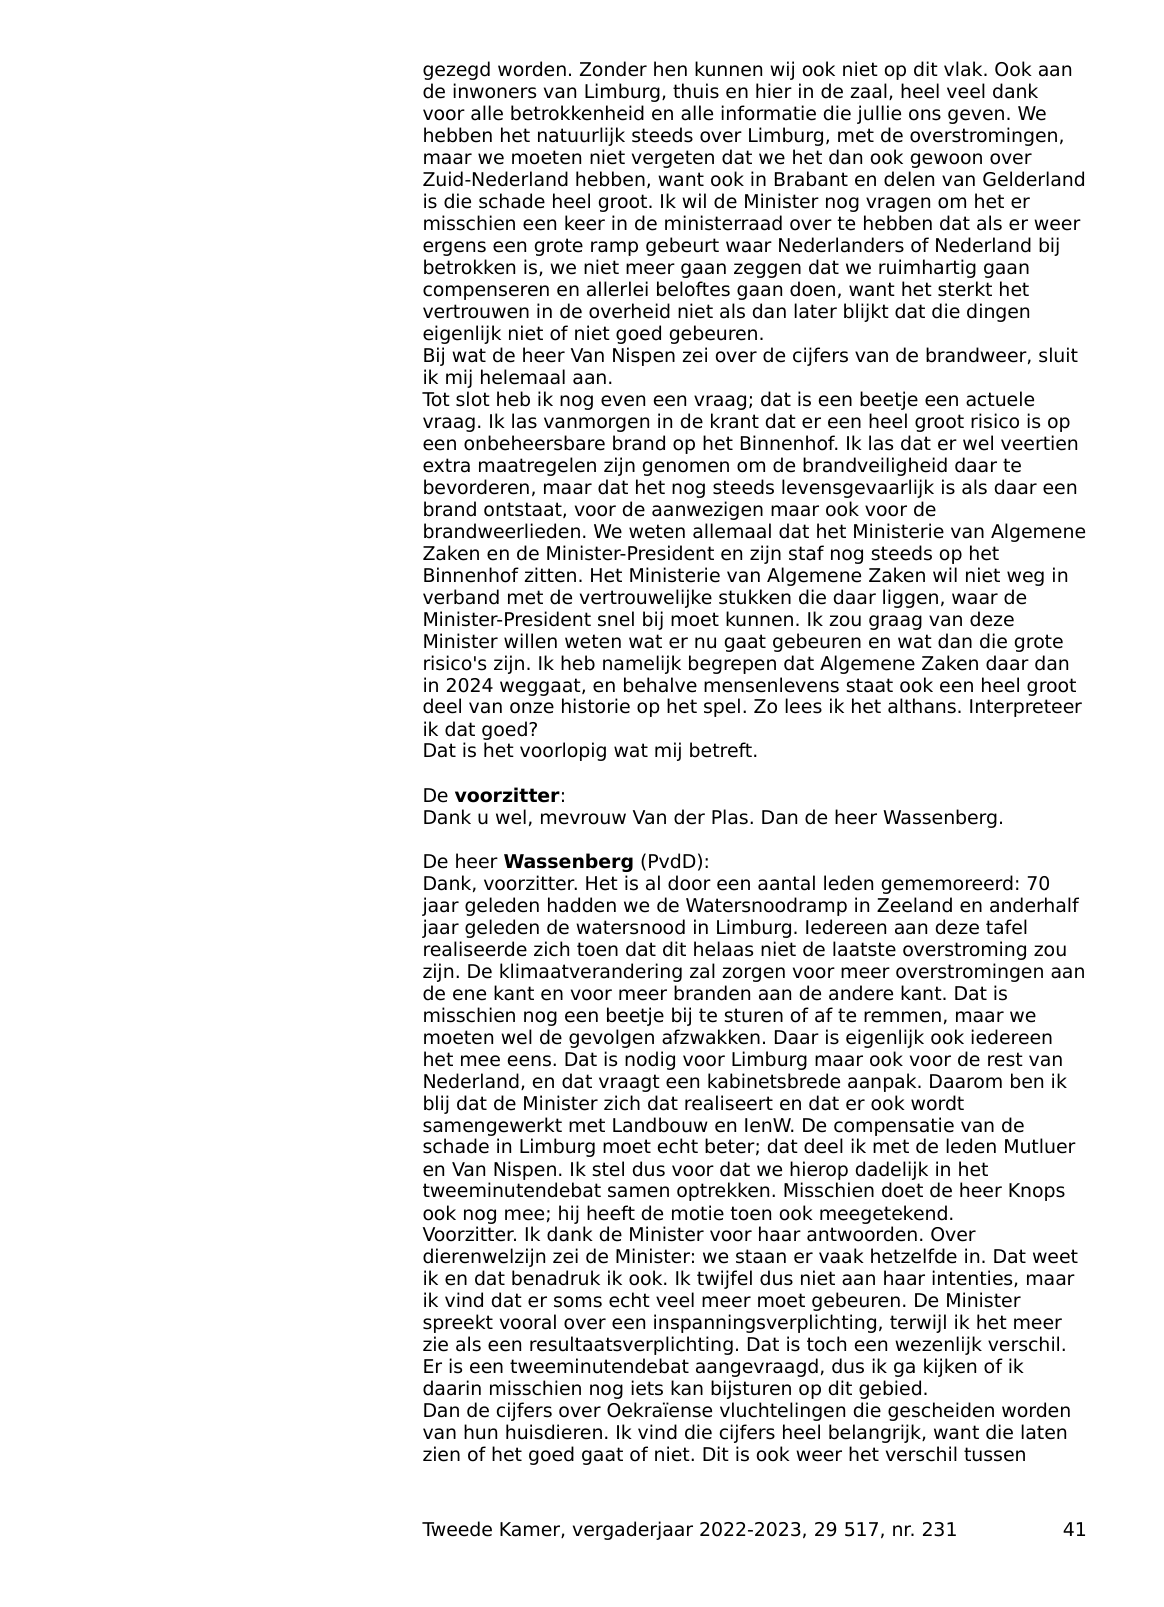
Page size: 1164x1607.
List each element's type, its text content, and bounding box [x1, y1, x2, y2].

text Voorzitter. Ik dank de Minister voor haar antwoorden. Over dierenwelzijn zei de Minister: we staan er vaak hetzelfde in. Dat weet ik en dat benadruk ik ook. Ik twijfel dus niet aan haar intenties, maar ik vind dat er soms echt veel meer moet gebeuren. De Minister spreekt vooral over een inspanningsverplichting, terwijl ik het meer zie als een resultaatsverplichting. Dat is toch een wezenlijk verschil. Er is een tweeminutendebat aangevraagd, dus ik ga kijken of ik daarin misschien nog iets kan bijsturen op dit gebied. [422, 1224, 1087, 1400]
text Dan de cijfers over Oekraïense vluchtelingen die gescheiden worden van hun huisdieren. Ik vind die cijfers heel belangrijk, want die laten zien of het goed gaat of niet. Dit is ook weer het verschil tussen [422, 1400, 1087, 1466]
text De heer Wassenberg (PvdD): [422, 851, 1087, 873]
text Dat is het voorlopig wat mij betreft. [422, 740, 1087, 762]
text Dank u wel, mevrouw Van der Plas. Dan de heer Wassenberg. [422, 807, 1087, 828]
text Bij wat de heer Van Nispen zei over de cijfers van de brandweer, sluit ik mij helemaal aan. [422, 345, 1087, 389]
text gezegd worden. Zonder hen kunnen wij ook niet op dit vlak. Ook aan de inwoners van Limburg, thuis en hier in de zaal, heel veel dank voor alle betrokkenheid en alle informatie die jullie ons geven. We hebben het natuurlijk steeds over Limburg, met de overstromingen, maar we moeten niet vergeten dat we het dan ook gewoon over Zuid-Nederland hebben, want ook in Brabant en delen van Gelderland is die schade heel groot. Ik wil de Minister nog vragen om het er misschien een keer in de ministerraad over te hebben dat als er weer ergens een grote ramp gebeurt waar Nederlanders of Nederland bij betrokken is, we niet meer gaan zeggen dat we ruimhartig gaan compenseren en allerlei beloftes gaan doen, want het sterkt het vertrouwen in de overheid niet als dan later blijkt dat die dingen eigenlijk niet of niet goed gebeuren. [422, 59, 1087, 345]
text De voorzitter: [422, 784, 1087, 807]
text Tot slot heb ik nog even een vraag; dat is een beetje een actuele vraag. Ik las vanmorgen in de krant dat er een heel groot risico is op een onbeheersbare brand op het Binnenhof. Ik las dat er wel veertien extra maatregelen zijn genomen om de brandveiligheid daar te bevorderen, maar dat het nog steeds levensgevaarlijk is als daar een brand ontstaat, voor de aanwezigen maar ook voor de brandweerlieden. We weten allemaal dat het Ministerie van Algemene Zaken en de Minister-President en zijn staf nog steeds op het Binnenhof zitten. Het Ministerie van Algemene Zaken wil niet weg in verband met de vertrouwelijke stukken die daar liggen, waar de Minister-President snel bij moet kunnen. Ik zou graag van deze Minister willen weten wat er nu gaat gebeuren en wat dan die grote risico's zijn. Ik heb namelijk begrepen dat Algemene Zaken daar dan in 2024 weggaat, en behalve mensenlevens staat ook een heel groot deel van onze historie op het spel. Zo lees ik het althans. Interpreteer ik dat goed? [422, 389, 1087, 740]
text Dank, voorzitter. Het is al door een aantal leden gememoreerd: 70 jaar geleden hadden we de Watersnoodramp in Zeeland en anderhalf jaar geleden de watersnood in Limburg. Iedereen aan deze tafel realiseerde zich toen dat dit helaas niet de laatste overstroming zou zijn. De klimaatverandering zal zorgen voor meer overstromingen aan de ene kant en voor meer branden aan de andere kant. Dat is misschien nog een beetje bij te sturen of af te remmen, maar we moeten wel de gevolgen afzwakken. Daar is eigenlijk ook iedereen het mee eens. Dat is nodig voor Limburg maar ook voor de rest van Nederland, en dat vraagt een kabinetsbrede aanpak. Daarom ben ik blij dat de Minister zich dat realiseert en dat er ook wordt samengewerkt met Landbouw en IenW. De compensatie van de schade in Limburg moet echt beter; dat deel ik met de leden Mutluer en Van Nispen. Ik stel dus voor dat we hierop dadelijk in het tweeminutendebat samen optrekken. Misschien doet de heer Knops ook nog mee; hij heeft de motie toen ook meegetekend. [422, 873, 1087, 1224]
